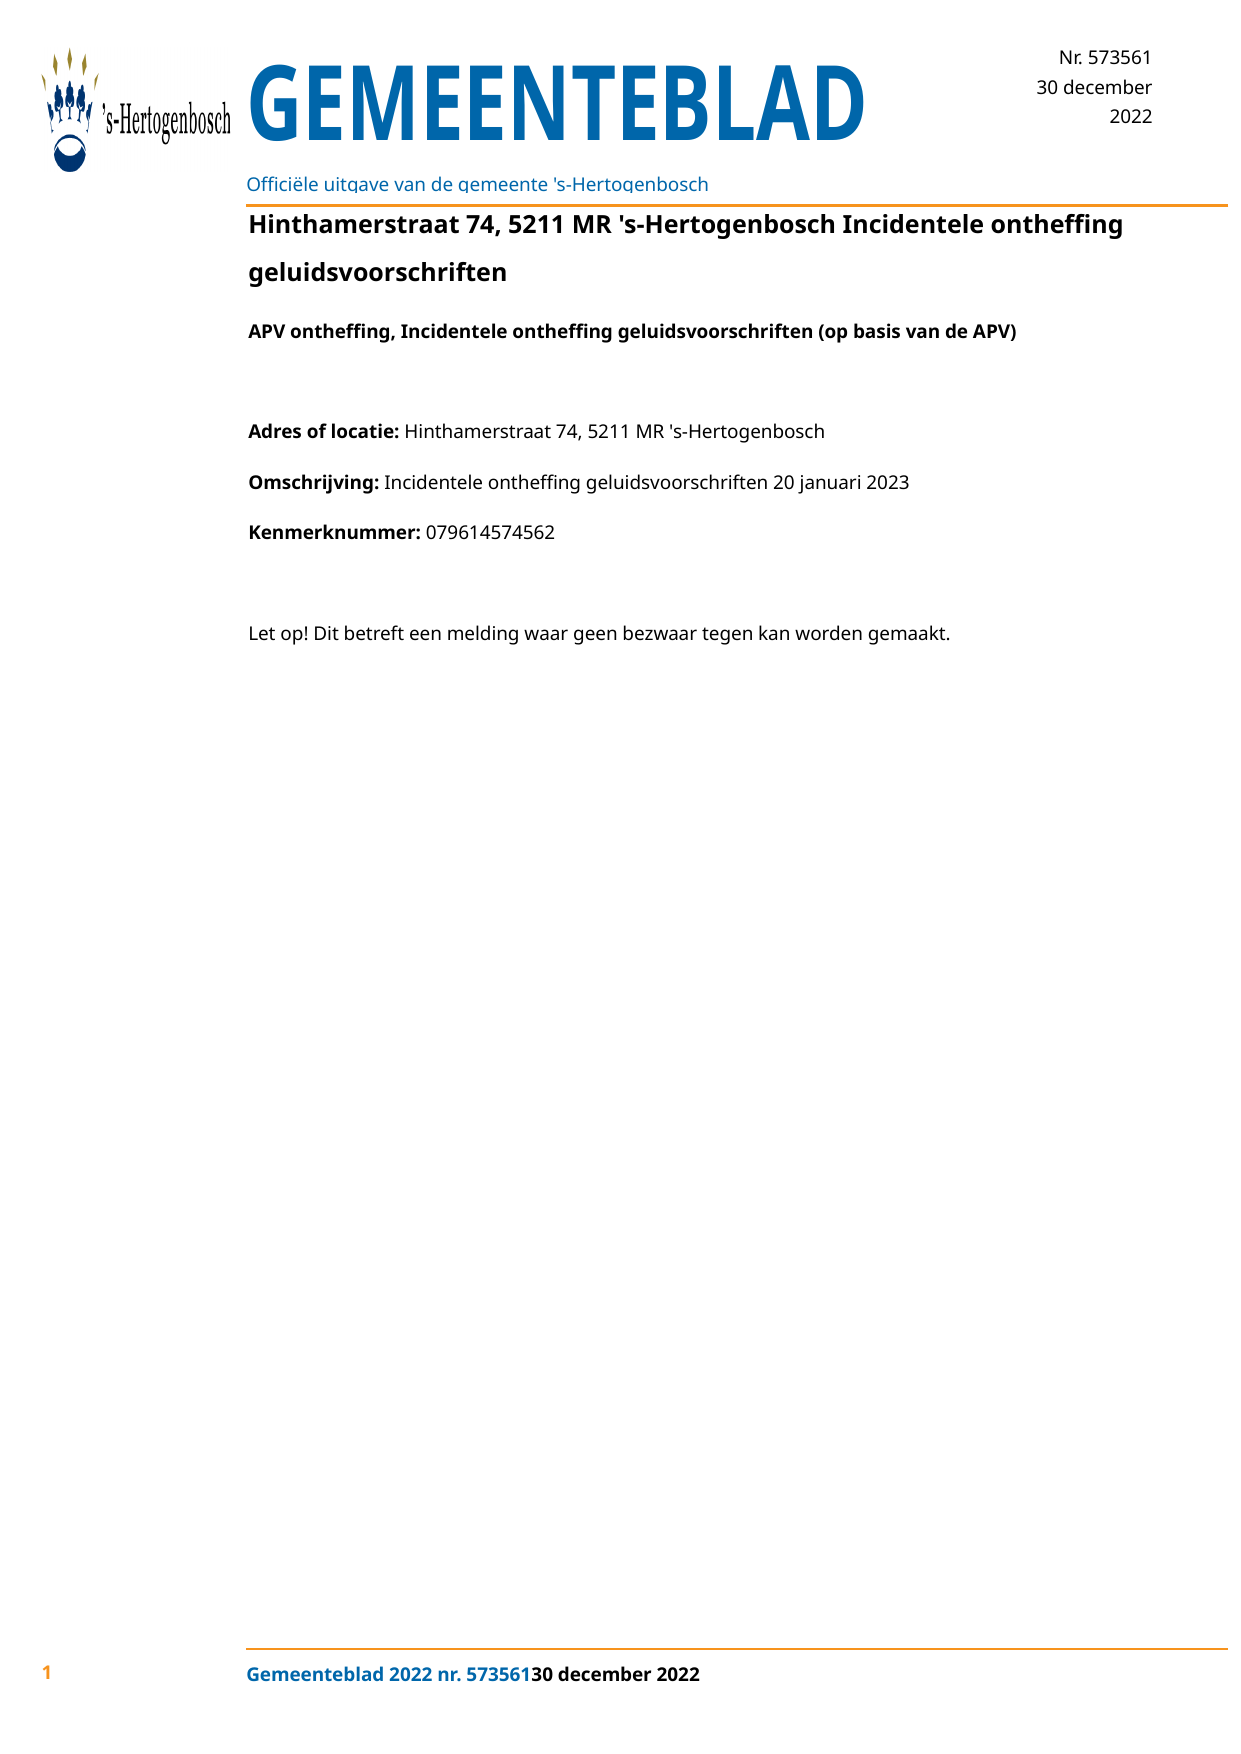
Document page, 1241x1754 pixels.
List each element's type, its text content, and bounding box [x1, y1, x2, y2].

text APV ontheffing, Incidentele ontheffing geluidsvoorschriften (op basis van de APV) [248, 318, 1152, 344]
text Adres of locatie: Hinthamerstraat 74, 5211 MR 's-Hertogenbosch [248, 419, 1152, 444]
text Hinthamerstraat 74, 5211 MR 's-Hertogenbosch Incidentele ontheffing geluidsvoorschriften [248, 207, 1152, 288]
text Kenmerknummer: 079614574562 [248, 519, 1152, 545]
picture [41, 47, 231, 172]
text Omschrijving: Incidentele ontheffing geluidsvoorschriften 20 januari 2023 [248, 469, 1152, 495]
text Let op! Dit betreft een melding waar geen bezwaar tegen kan worden gemaakt. [248, 620, 1152, 646]
